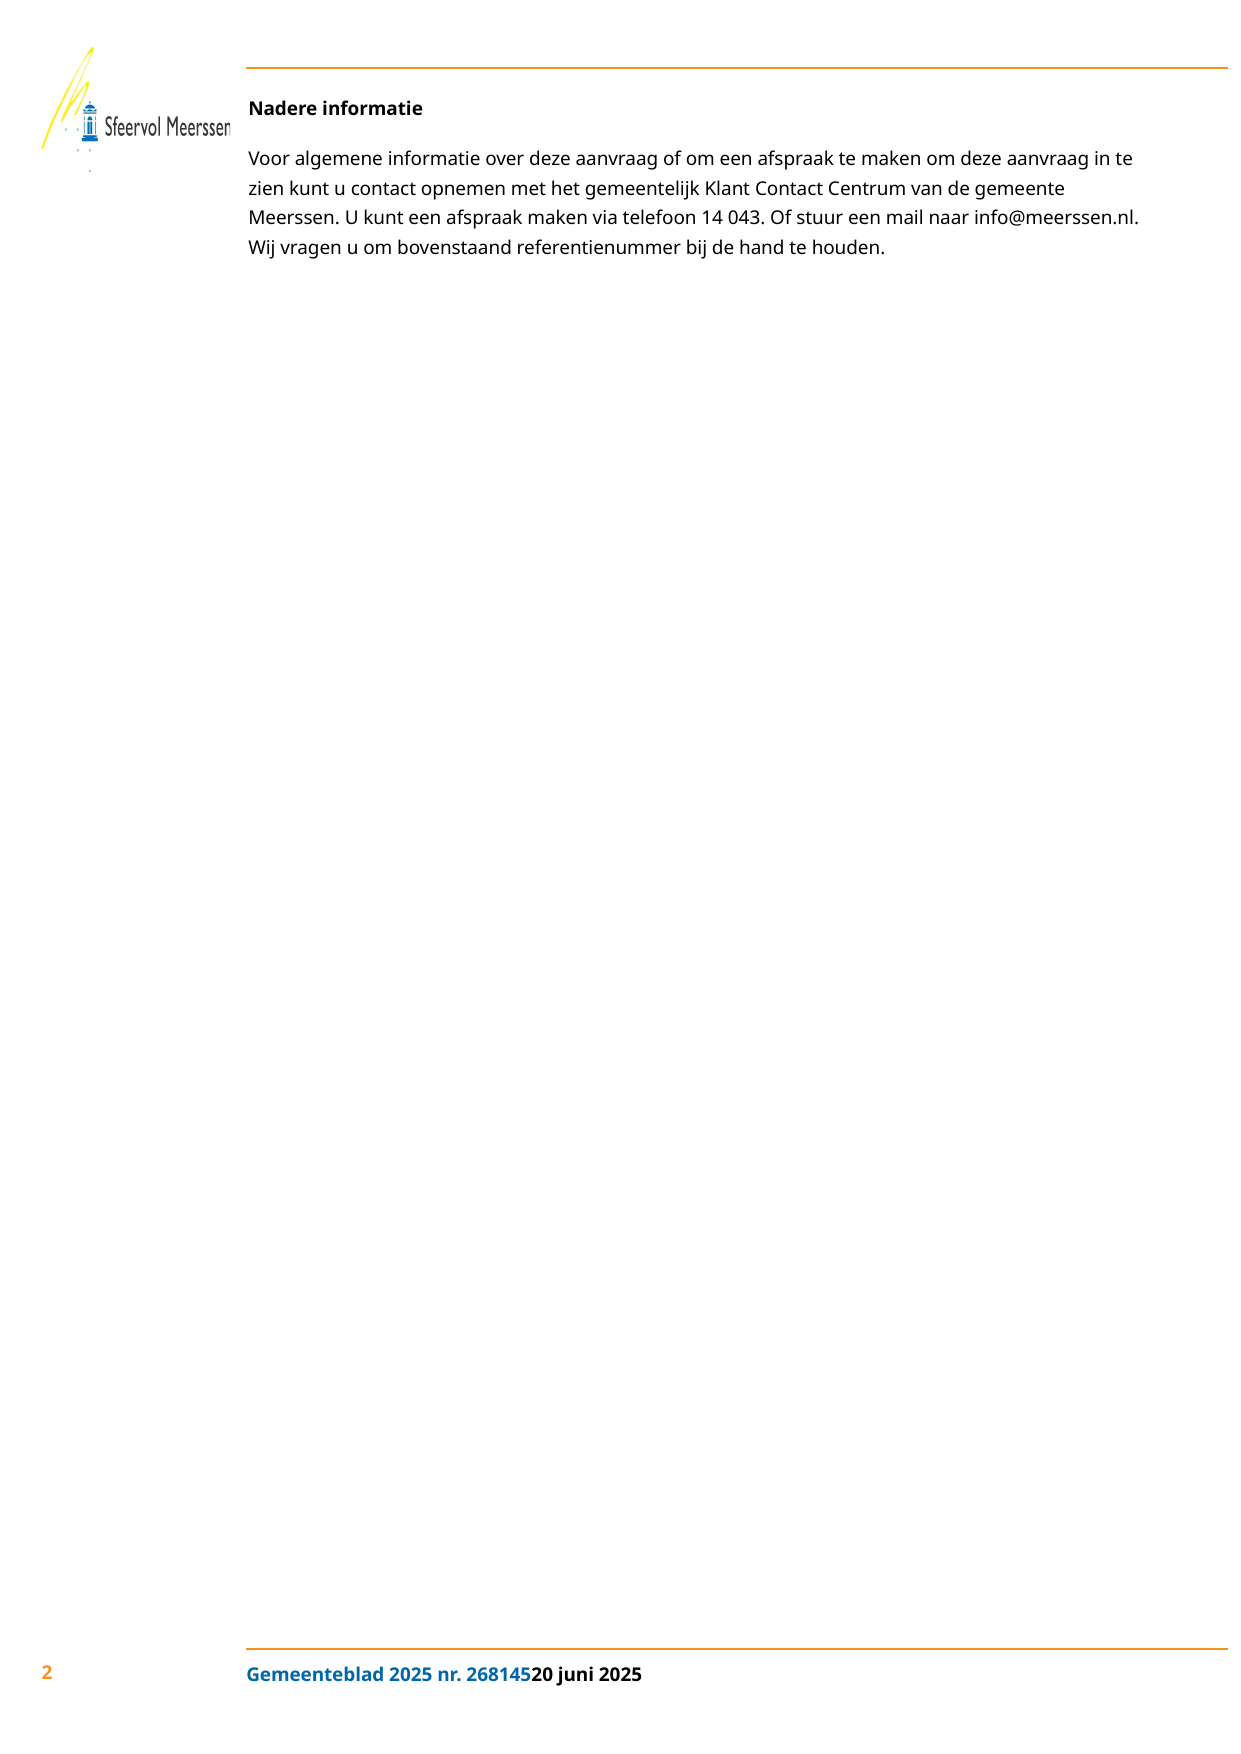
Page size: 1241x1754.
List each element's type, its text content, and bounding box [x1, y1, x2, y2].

picture [41, 47, 231, 172]
text Nadere informatie [248, 95, 1152, 121]
text Voor algemene informatie over deze aanvraag of om een afspraak te maken om deze aanvraag in te zien kunt u contact opnemen met het gemeentelijk Klant Contact Centrum van de gemeente Meerssen. U kunt een afspraak maken via telefoon 14 043. Of stuur een mail naar info@meerssen.nl. Wij vragen u om bovenstaand referentienummer bij de hand te houden. [248, 145, 1152, 260]
